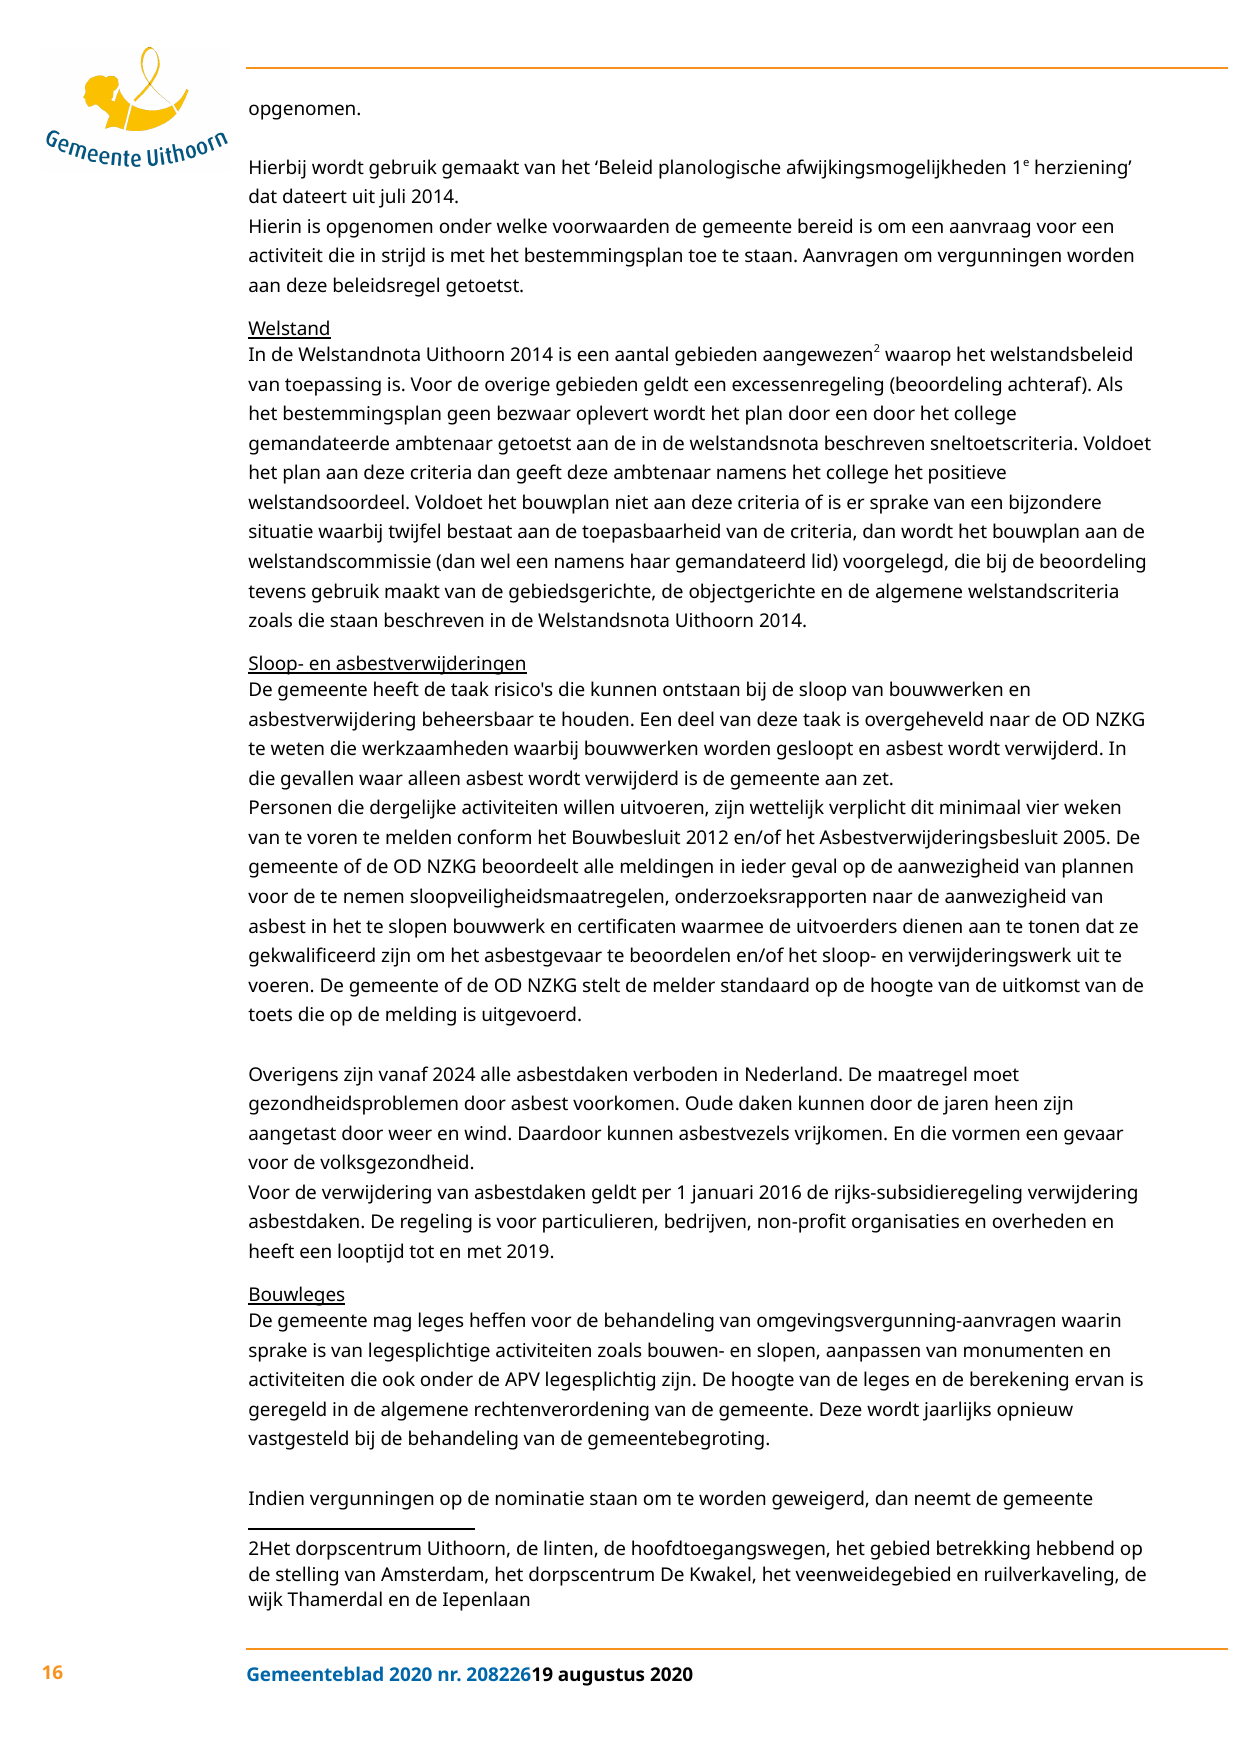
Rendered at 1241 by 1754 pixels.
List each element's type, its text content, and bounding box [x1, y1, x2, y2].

text De gemeente mag leges heffen voor de behandeling van omgevingsvergunning-aanvragen waarin sprake is van legesplichtige activiteiten zoals bouwen- en slopen, aanpassen van monumenten en activiteiten die ook onder de APV legesplichtig zijn. De hoogte van de leges en de berekening ervan is geregeld in de algemene rechtenverordening van de gemeente. Deze wordt jaarlijks opnieuw vastgesteld bij de behandeling van de gemeentebegroting. [248, 1307, 1152, 1451]
text Sloop- en asbestverwijderingen [248, 651, 1152, 676]
text De gemeente heeft de taak risico's die kunnen ontstaan bij de sloop van bouwwerken en asbestverwijdering beheersbaar te houden. Een deel van deze taak is overgeheveld naar de OD NZKG te weten die werkzaamheden waarbij bouwwerken worden gesloopt en asbest wordt verwijderd. In die gevallen waar alleen asbest wordt verwijderd is de gemeente aan zet. [248, 676, 1152, 791]
picture [41, 47, 231, 172]
text Welstand [248, 315, 1152, 341]
text Voor de verwijdering van asbestdaken geldt per 1 januari 2016 de rijks-subsidieregeling verwijdering asbestdaken. De regeling is voor particulieren, bedrijven, non-profit organisaties en overheden en heeft een looptijd tot en met 2019. [248, 1179, 1152, 1264]
text Hierbij wordt gebruik gemaakt van het ‘Beleid planologische afwijkingsmogelijkheden 1e herziening’ dat dateert uit juli 2014. [248, 154, 1152, 209]
text Personen die dergelijke activiteiten willen uitvoeren, zijn wettelijk verplicht dit minimaal vier weken van te voren te melden conform het Bouwbesluit 2012 en/of het Asbestverwijderingsbesluit 2005. De gemeente of de OD NZKG beoordeelt alle meldingen in ieder geval op de aanwezigheid van plannen voor de te nemen sloopveiligheidsmaatregelen, onderzoeksrapporten naar de aanwezigheid van asbest in het te slopen bouwwerk en certificaten waarmee de uitvoerders dienen aan te tonen dat ze gekwalificeerd zijn om het asbestgevaar te beoordelen en/of het sloop- en verwijderingswerk uit te voeren. De gemeente of de OD NZKG stelt de melder standaard op de hoogte van de uitkomst van de toets die op de melding is uitgevoerd. [248, 794, 1152, 1027]
text Het dorpscentrum Uithoorn, de linten, de hoofdtoegangswegen, het gebied betrekking hebbend op de stelling van Amsterdam, het dorpscentrum De Kwakel, het veenweidegebied en ruilverkaveling, de wijk Thamerdal en de Iepenlaan [248, 1535, 1152, 1612]
text Overigens zijn vanaf 2024 alle asbestdaken verboden in Nederland. De maatregel moet gezondheidsproblemen door asbest voorkomen. Oude daken kunnen door de jaren heen zijn aangetast door weer en wind. Daardoor kunnen asbestvezels vrijkomen. En die vormen een gevaar voor de volksgezondheid. [248, 1061, 1152, 1175]
text In de Welstandnota Uithoorn 2014 is een aantal gebieden aangewezen waarop het welstandsbeleid van toepassing is. Voor de overige gebieden geldt een excessenregeling (beoordeling achteraf). Als het bestemmingsplan geen bezwaar oplevert wordt het plan door een door het college gemandateerde ambtenaar getoetst aan de in de welstandsnota beschreven sneltoetscriteria. Voldoet het plan aan deze criteria dan geeft deze ambtenaar namens het college het positieve welstandsoordeel. Voldoet het bouwplan niet aan deze criteria of is er sprake van een bijzondere situatie waarbij twijfel bestaat aan de toepasbaarheid van de criteria, dan wordt het bouwplan aan de welstandscommissie (dan wel een namens haar gemandateerd lid) voorgelegd, die bij de beoordeling tevens gebruik maakt van de gebiedsgerichte, de objectgerichte en de algemene welstandscriteria zoals die staan beschreven in de Welstandsnota Uithoorn 2014. [248, 341, 1152, 633]
text Bouwleges [248, 1281, 1152, 1307]
text Indien vergunningen op de nominatie staan om te worden geweigerd, dan neemt de gemeente [248, 1485, 1152, 1510]
text opgenomen. [248, 95, 1152, 121]
text Hierin is opgenomen onder welke voorwaarden de gemeente bereid is om een aanvraag voor een activiteit die in strijd is met het bestemmingsplan toe te staan. Aanvragen om vergunningen worden aan deze beleidsregel getoetst. [248, 213, 1152, 298]
